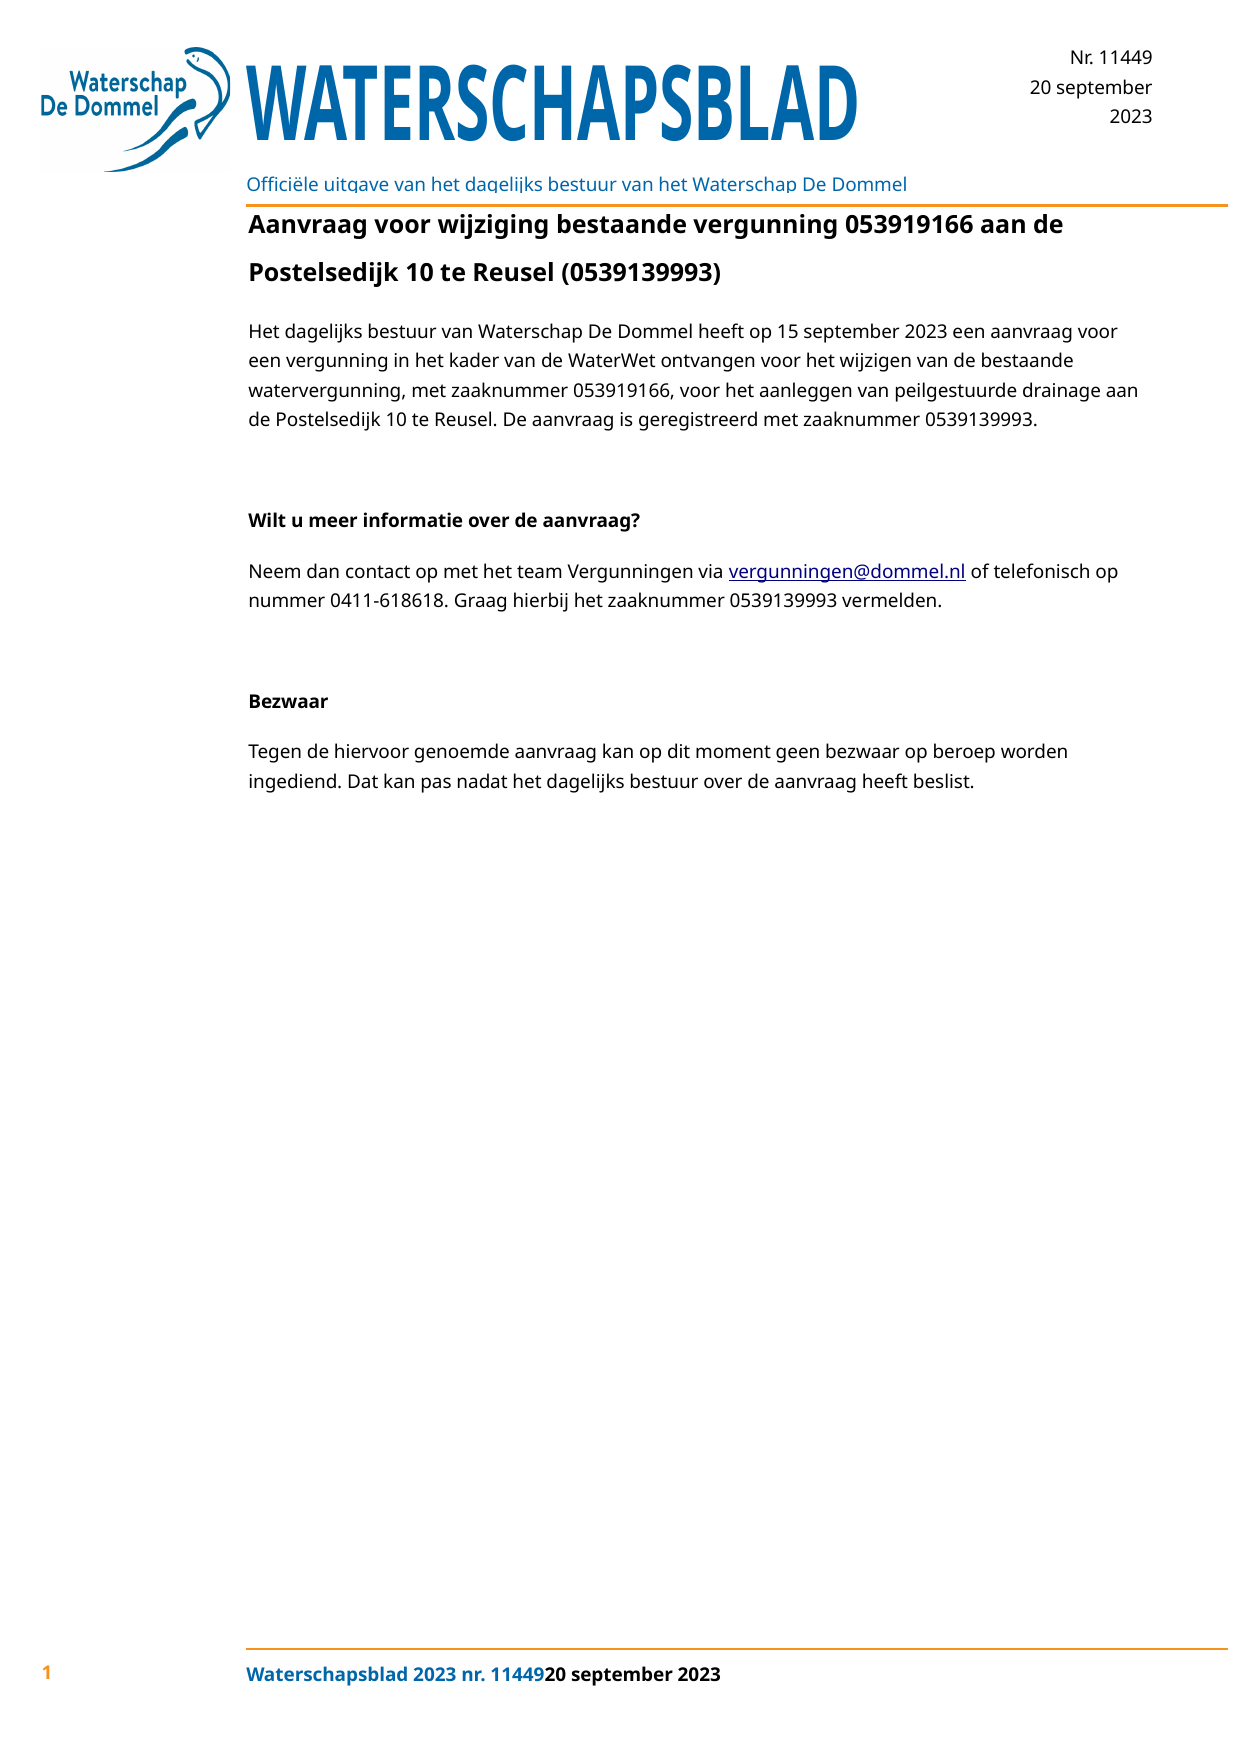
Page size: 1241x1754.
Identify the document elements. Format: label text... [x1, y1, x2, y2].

text Tegen de hiervoor genoemde aanvraag kan op dit moment geen bezwaar op beroep worden ingediend. Dat kan pas nadat het dagelijks bestuur over de aanvraag heeft beslist. [248, 739, 1152, 794]
picture [41, 47, 231, 172]
text Het dagelijks bestuur van Waterschap De Dommel heeft op 15 september 2023 een aanvraag voor een vergunning in het kader van de WaterWet ontvangen voor het wijzigen van de bestaande watervergunning, met zaaknummer 053919166, voor het aanleggen van peilgestuurde drainage aan de Postelsedijk 10 te Reusel. De aanvraag is geregistreerd met zaaknummer 0539139993. [248, 318, 1152, 432]
picture [204, 47, 231, 76]
text Aanvraag voor wijziging bestaande vergunning 053919166 aan de Postelsedijk 10 te Reusel (0539139993) [248, 207, 1152, 288]
text Neem dan contact op met het team Vergunningen via vergunningen@dommel.nl of telefonisch op nummer 0411-618618. Graag hierbij het zaaknummer 0539139993 vermelden. [248, 558, 1152, 613]
picture [198, 118, 210, 131]
text Bezwaar [248, 688, 1152, 714]
text Wilt u meer informatie over de aanvraag? [248, 507, 1152, 533]
picture [45, 99, 51, 111]
